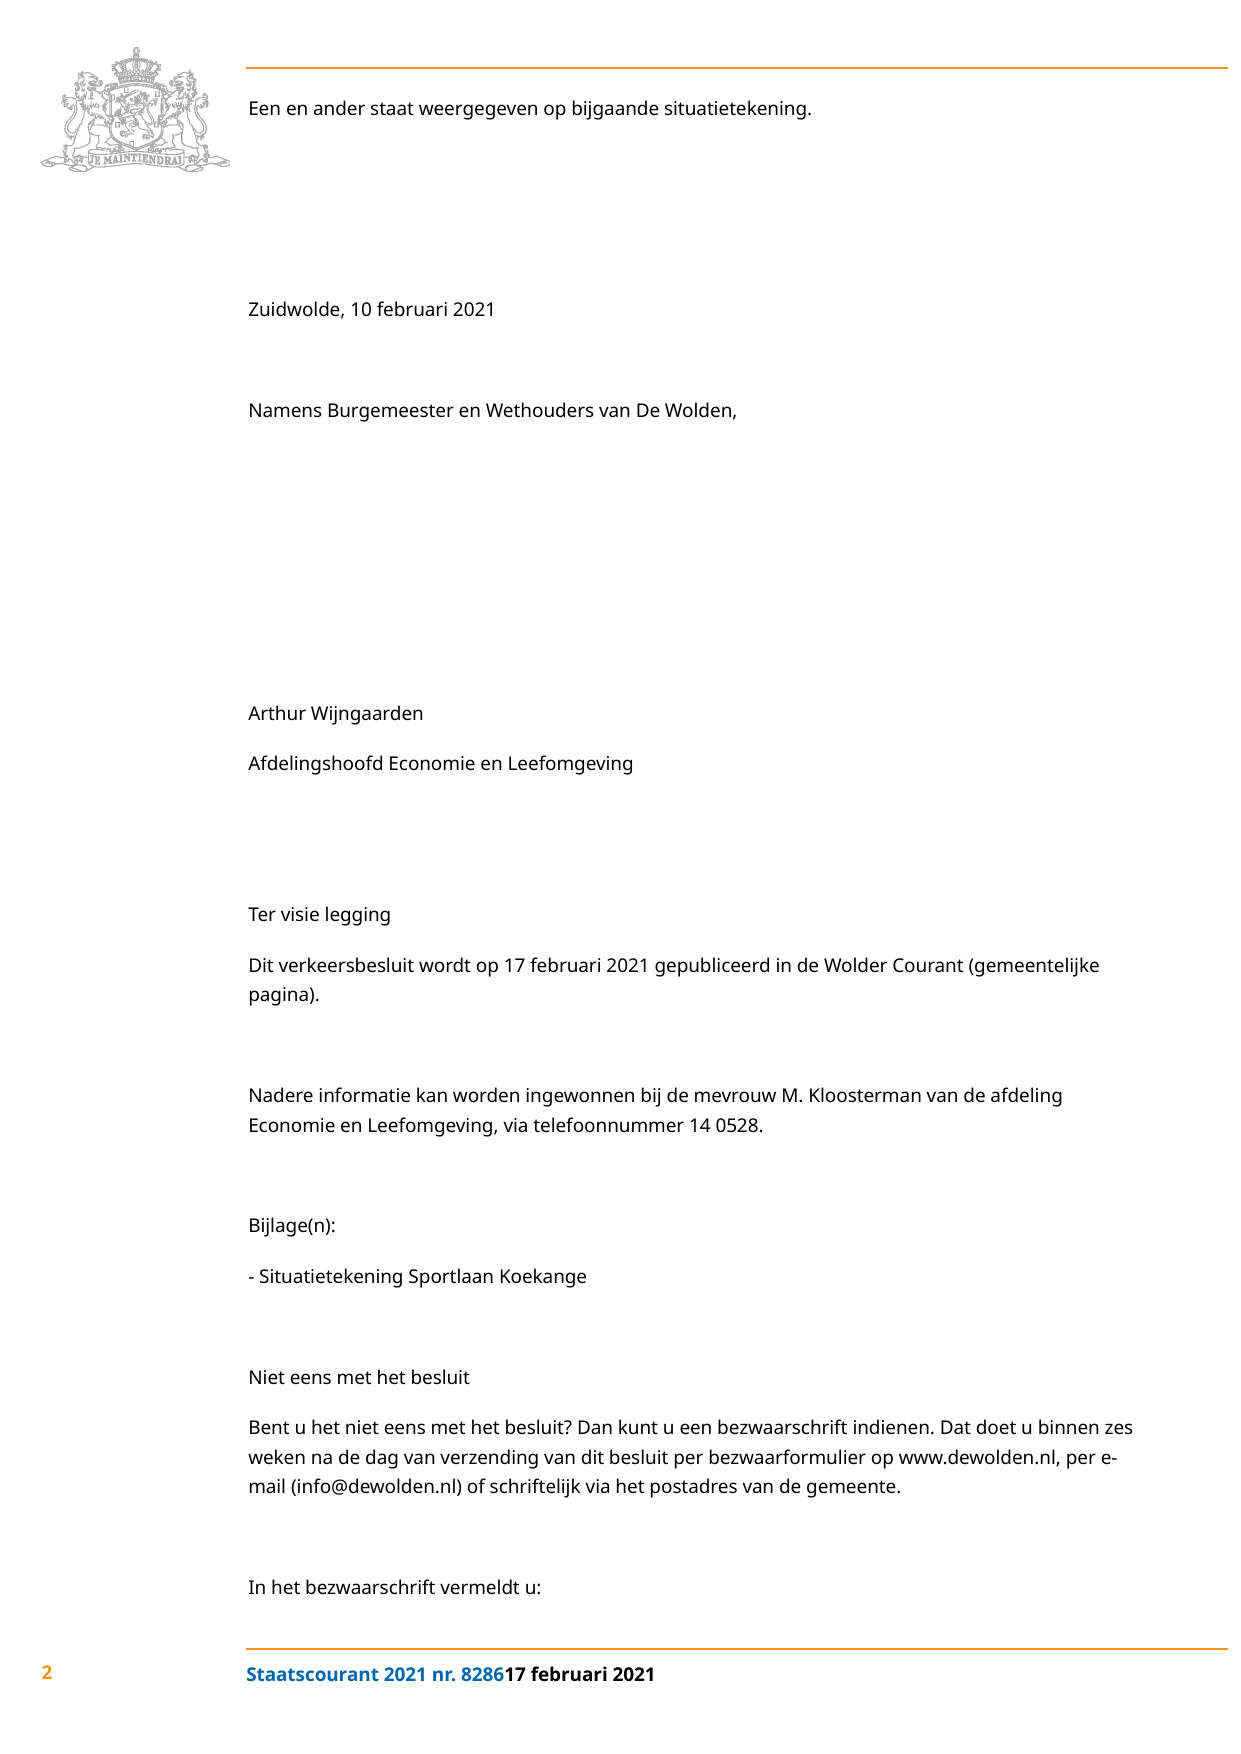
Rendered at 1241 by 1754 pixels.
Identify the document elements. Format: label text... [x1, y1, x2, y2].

text - Situatietekening Sportlaan Koekange [248, 1263, 1152, 1289]
text Niet eens met het besluit [248, 1364, 1152, 1390]
text Ter visie legging [248, 901, 1152, 927]
text In het bezwaarschrift vermeldt u: [248, 1574, 1152, 1600]
text Afdelingshoofd Economie en Leefomgeving [248, 750, 1152, 776]
text Nadere informatie kan worden ingewonnen bij de mevrouw M. Kloosterman van de afdeling Economie en Leefomgeving, via telefoonnummer 14 0528. [248, 1082, 1152, 1138]
text Arthur Wijngaarden [248, 700, 1152, 726]
text Bent u het niet eens met het besluit? Dan kunt u een bezwaarschrift indienen. Dat doet u binnen zes weken na de dag van verzending van dit besluit per bezwaarformulier op www.dewolden.nl, per e-mail (info@dewolden.nl) of schriftelijk via het postadres van de gemeente. [248, 1414, 1152, 1499]
text Dit verkeersbesluit wordt op 17 februari 2021 gepubliceerd in de Wolder Courant (gemeentelijke pagina). [248, 952, 1152, 1007]
text Namens Burgemeester en Wethouders van De Wolden, [248, 397, 1152, 423]
text Een en ander staat weergegeven op bijgaande situatietekening. [248, 95, 1152, 121]
text Bijlage(n): [248, 1213, 1152, 1238]
text Zuidwolde, 10 februari 2021 [248, 296, 1152, 322]
picture [41, 47, 231, 172]
